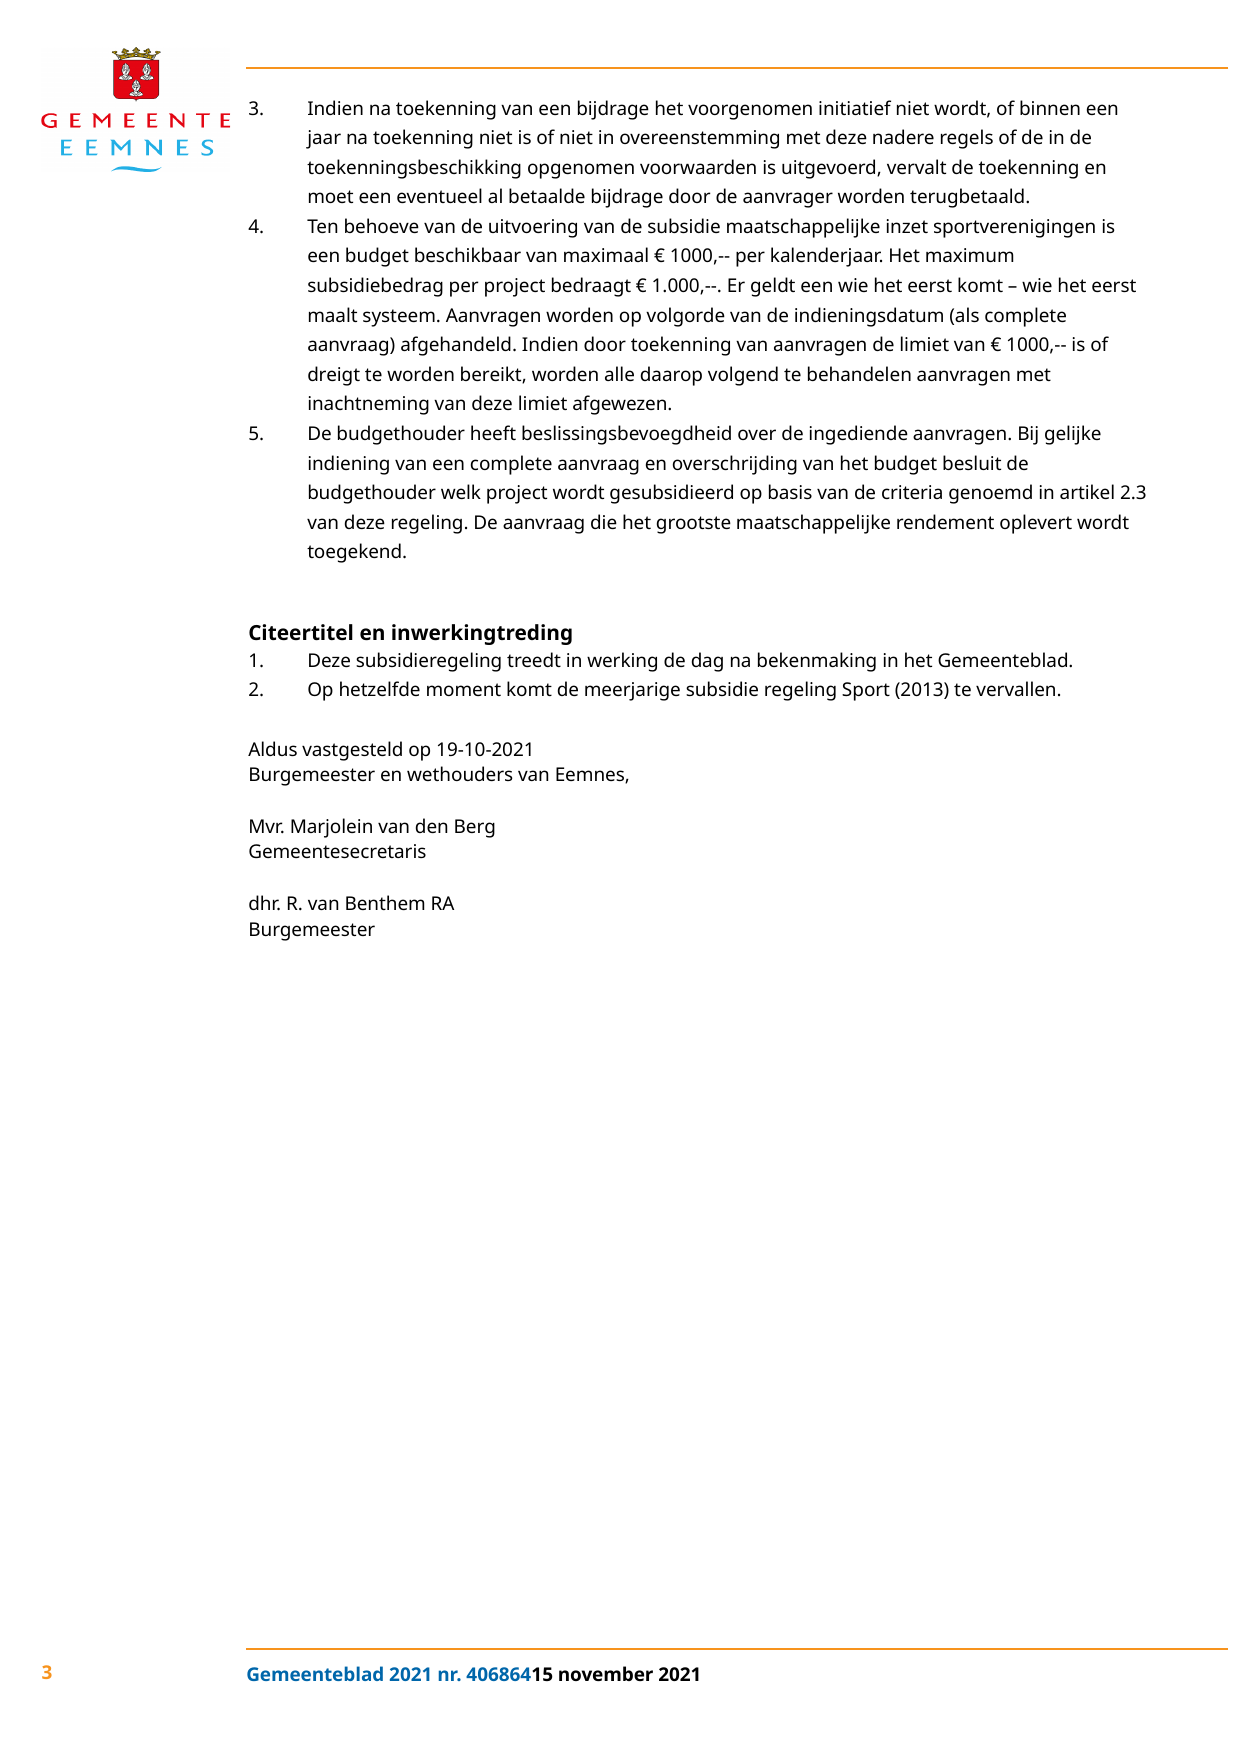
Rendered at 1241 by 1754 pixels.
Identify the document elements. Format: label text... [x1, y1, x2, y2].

text dhr. R. van Benthem RA [248, 890, 1152, 916]
text Citeertitel en inwerkingtreding [248, 618, 1152, 647]
text Burgemeester [248, 916, 1152, 942]
list Deze subsidieregeling treedt in werking de dag na bekenmaking in het Gemeenteblad. [248, 647, 1152, 673]
list De budgethouder heeft beslissingsbevoegdheid over de ingediende aanvragen. Bij gelijke indiening van een complete aanvraag en overschrijding van het budget besluit de budgethouder welk project wordt gesubsidieerd op basis van de criteria genoemd in artikel 2.3 van deze regeling. De aanvraag die het grootste maatschappelijke rendement oplevert wordt toegekend. [248, 420, 1152, 564]
text Aldus vastgesteld op 19-10-2021 [248, 736, 1152, 761]
text Mvr. Marjolein van den Berg [248, 813, 1152, 839]
picture [41, 47, 231, 172]
list Op hetzelfde moment komt de meerjarige subsidie regeling Sport (2013) te vervallen. [248, 677, 1152, 702]
list Indien na toekenning van een bijdrage het voorgenomen initiatief niet wordt, of binnen een jaar na toekenning niet is of niet in overeenstemming met deze nadere regels of de in de toekenningsbeschikking opgenomen voorwaarden is uitgevoerd, vervalt de toekenning en moet een eventueel al betaalde bijdrage door de aanvrager worden terugbetaald. [248, 95, 1152, 209]
list Ten behoeve van de uitvoering van de subsidie maatschappelijke inzet sportverenigingen is een budget beschikbaar van maximaal € 1000,-- per kalenderjaar. Het maximum subsidiebedrag per project bedraagt € 1.000,--. Er geldt een wie het eerst komt – wie het eerst maalt systeem. Aanvragen worden op volgorde van de indieningsdatum (als complete aanvraag) afgehandeld. Indien door toekenning van aanvragen de limiet van € 1000,-- is of dreigt te worden bereikt, worden alle daarop volgend te behandelen aanvragen met inachtneming van deze limiet afgewezen. [248, 213, 1152, 416]
text Burgemeester en wethouders van Eemnes, [248, 761, 1152, 787]
text Gemeentesecretaris [248, 839, 1152, 864]
